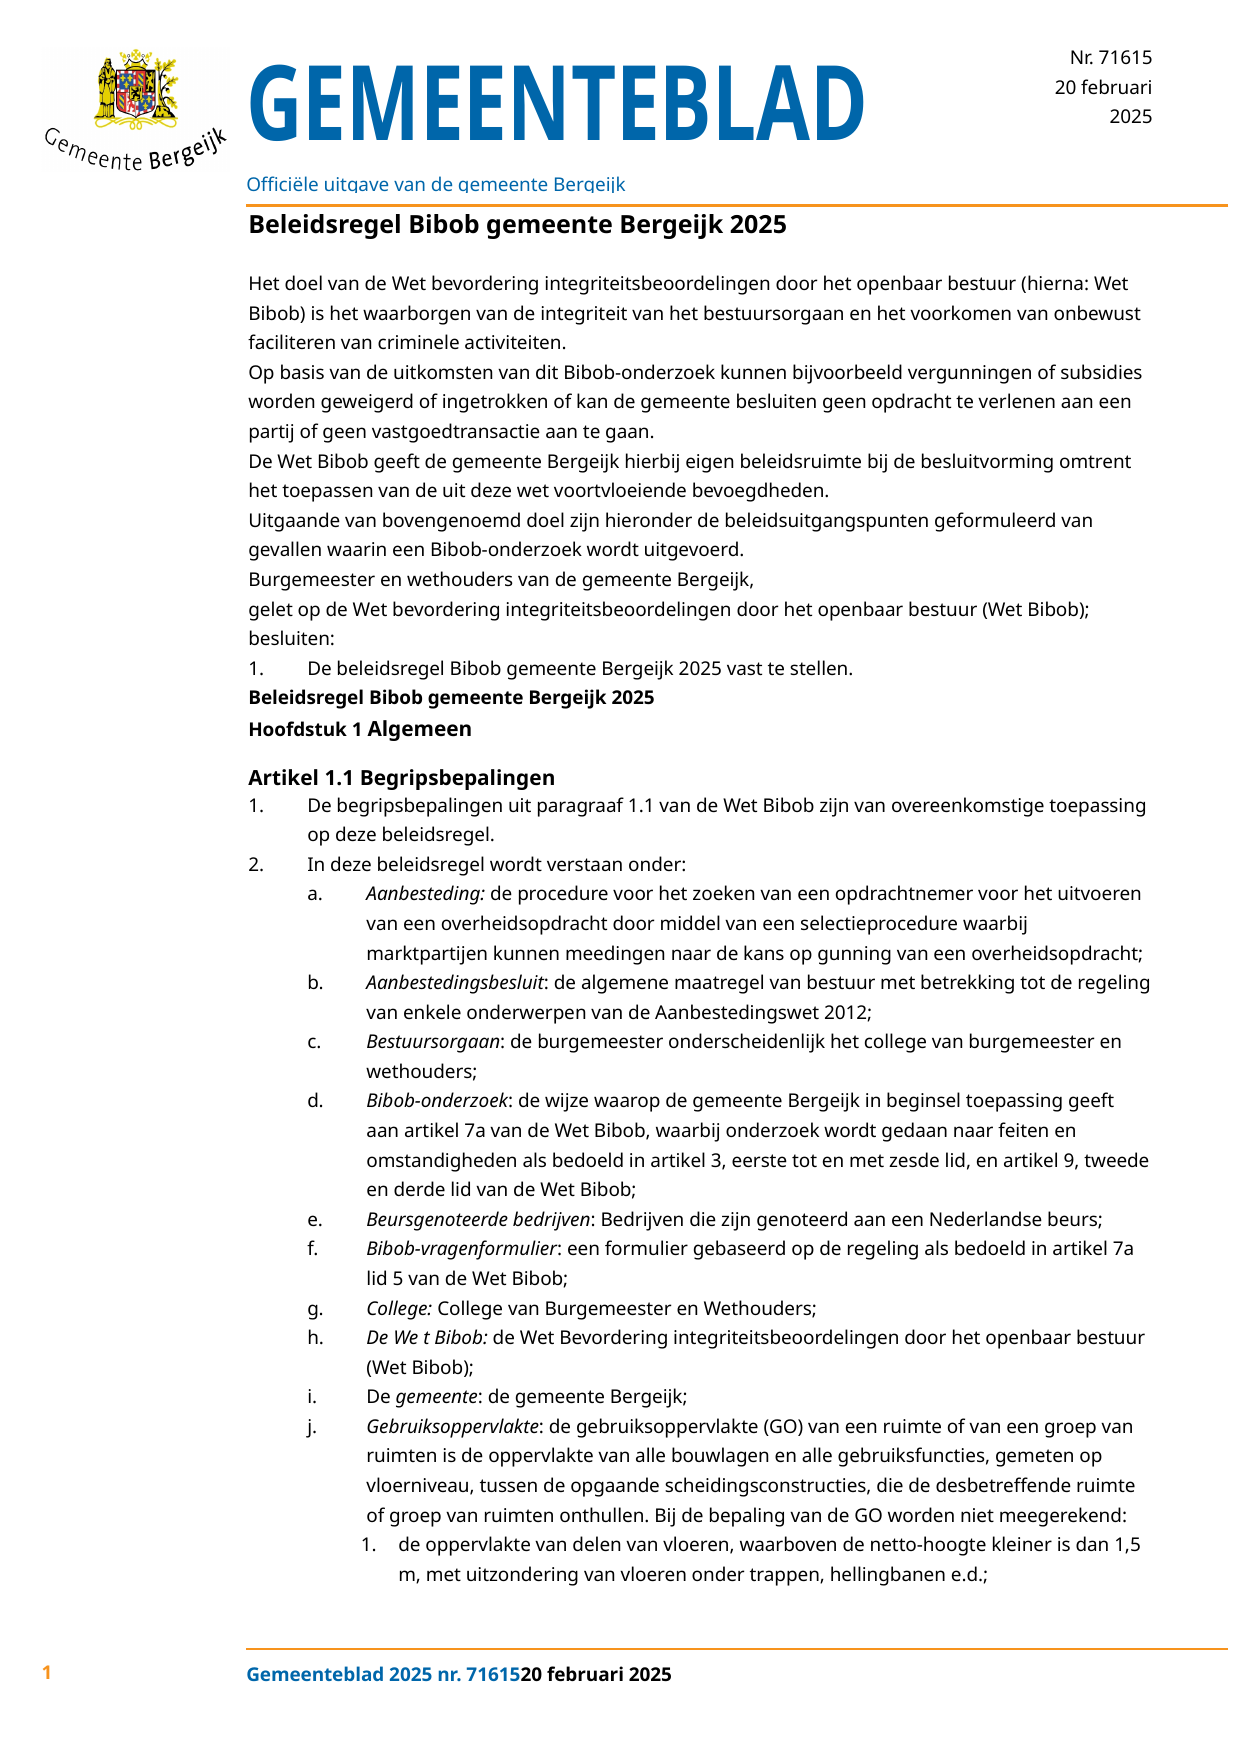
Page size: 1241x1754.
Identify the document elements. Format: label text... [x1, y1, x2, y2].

text Het doel van de Wet bevordering integriteitsbeoordelingen door het openbaar bestuur (hierna: Wet Bibob) is het waarborgen van de integriteit van het bestuursorgaan en het voorkomen van onbewust faciliteren van criminele activiteiten. [248, 270, 1152, 355]
text Uitgaande van bovengenoemd doel zijn hieronder de beleidsuitgangspunten geformuleerd van gevallen waarin een Bibob-onderzoek wordt uitgevoerd. [248, 507, 1152, 562]
text gelet op de Wet bevordering integriteitsbeoordelingen door het openbaar bestuur (Wet Bibob); [248, 596, 1152, 621]
text Hoofdstuk 1 Algemeen [248, 714, 1152, 742]
list Bibob-onderzoek: de wijze waarop de gemeente Bergeijk in beginsel toepassing geeft aan artikel 7a van de Wet Bibob, waarbij onderzoek wordt gedaan naar feiten en omstandigheden als bedoeld in artikel 3, eerste tot en met zesde lid, en artikel 9, tweede en derde lid van de Wet Bibob; [307, 1088, 1152, 1202]
list De beleidsregel Bibob gemeente Bergeijk 2025 vast te stellen. [248, 655, 1152, 681]
text Beleidsregel Bibob gemeente Bergeijk 2025 [248, 684, 1152, 710]
list de oppervlakte van delen van vloeren, waarboven de netto-hoogte kleiner is dan 1,5 m, met uitzondering van vloeren onder trappen, hellingbanen e.d.; [361, 1531, 1152, 1587]
list In deze beleidsregel wordt verstaan onder: [248, 851, 1152, 877]
list Beursgenoteerde bedrijven: Bedrijven die zijn genoteerd aan een Nederlandse beurs; [307, 1206, 1152, 1232]
list College: College van Burgemeester en Wethouders; [307, 1295, 1152, 1320]
list Aanbesteding: de procedure voor het zoeken van een opdrachtnemer voor het uitvoeren van een overheidsopdracht door middel van een selectieprocedure waarbij marktpartijen kunnen meedingen naar de kans op gunning van een overheidsopdracht; [307, 881, 1152, 965]
list Bibob-vragenformulier: een formulier gebaseerd op de regeling als bedoeld in artikel 7a lid 5 van de Wet Bibob; [307, 1236, 1152, 1291]
text besluiten: [248, 625, 1152, 651]
text Op basis van de uitkomsten van dit Bibob-onderzoek kunnen bijvoorbeeld vergunningen of subsidies worden geweigerd of ingetrokken of kan de gemeente besluiten geen opdracht te verlenen aan een partij of geen vastgoedtransactie aan te gaan. [248, 359, 1152, 444]
text Beleidsregel Bibob gemeente Bergeijk 2025 [248, 207, 1152, 241]
list Gebruiksoppervlakte: de gebruiksoppervlakte (GO) van een ruimte of van een groep van ruimten is de oppervlakte van alle bouwlagen en alle gebruiksfuncties, gemeten op vloerniveau, tussen de opgaande scheidingsconstructies, die de desbetreffende ruimte of groep van ruimten onthullen. Bij de bepaling van de GO worden niet meegerekend: [307, 1413, 1152, 1527]
text Artikel 1.1 Begripsbepalingen [248, 763, 1152, 792]
list De gemeente: de gemeente Bergeijk; [307, 1383, 1152, 1409]
list De begripsbepalingen uit paragraaf 1.1 van de Wet Bibob zijn van overeenkomstige toepassing op deze beleidsregel. [248, 792, 1152, 847]
text Burgemeester en wethouders van de gemeente Bergeijk, [248, 566, 1152, 592]
text De Wet Bibob geeft de gemeente Bergeijk hierbij eigen beleidsruimte bij de besluitvorming omtrent het toepassen van de uit deze wet voortvloeiende bevoegdheden. [248, 448, 1152, 503]
picture [41, 47, 231, 172]
list De We t Bibob: de Wet Bevordering integriteitsbeoordelingen door het openbaar bestuur (Wet Bibob); [307, 1324, 1152, 1379]
list Aanbestedingsbesluit: de algemene maatregel van bestuur met betrekking tot de regeling van enkele onderwerpen van de Aanbestedingswet 2012; [307, 969, 1152, 1024]
list Bestuursorgaan: de burgemeester onderscheidenlijk het college van burgemeester en wethouders; [307, 1028, 1152, 1084]
